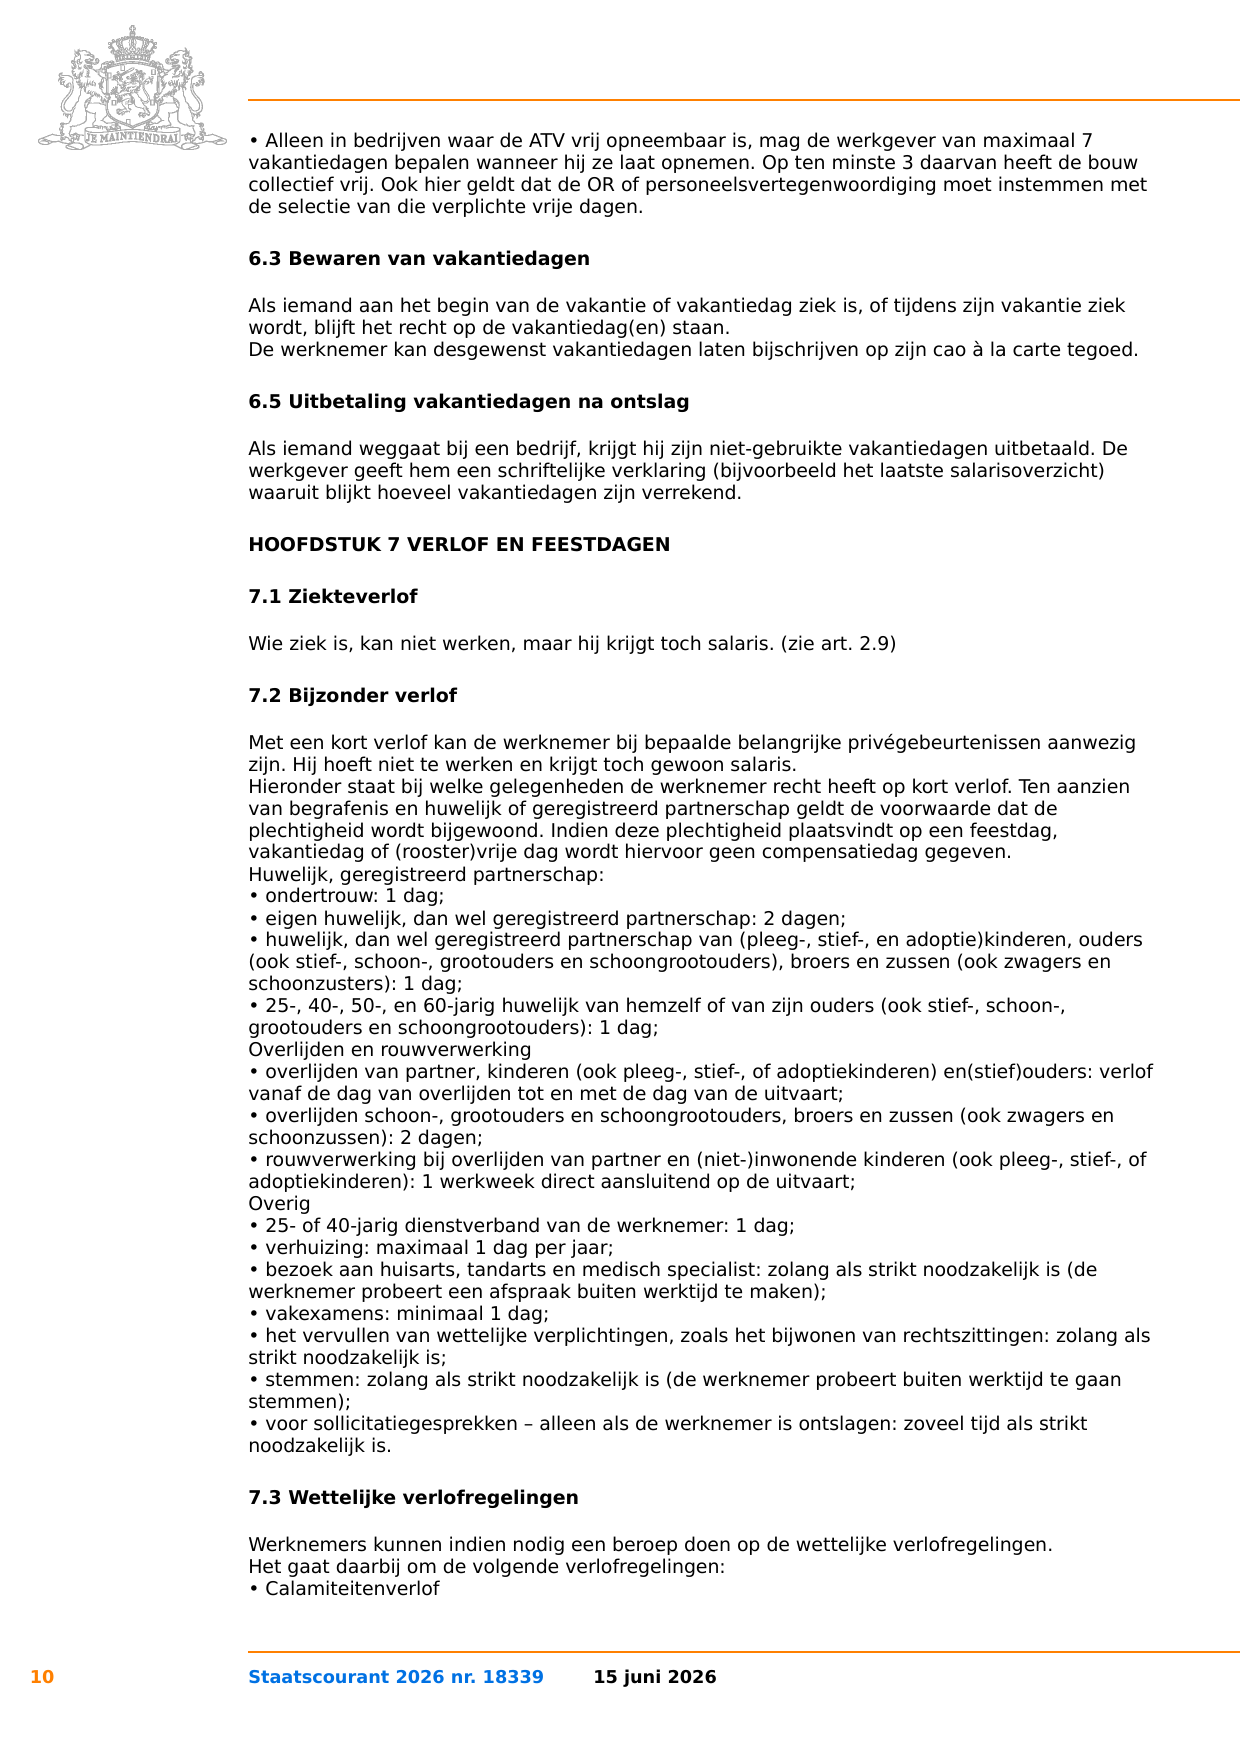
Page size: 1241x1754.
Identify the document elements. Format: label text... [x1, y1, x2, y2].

text Overig [248, 1193, 1163, 1215]
text • Calamiteitenverlof [248, 1578, 1163, 1600]
text Werknemers kunnen indien nodig een beroep doen op de wettelijke verlofregelingen. [248, 1534, 1163, 1556]
subtitle 6.5 Uitbetaling vakantiedagen na ontslag [248, 391, 1163, 413]
subtitle 6.3 Bewaren van vakantiedagen [248, 248, 1163, 270]
subtitle 7.2 Bijzonder verlof [248, 684, 1163, 707]
text • verhuizing: maximaal 1 dag per jaar; [248, 1237, 1163, 1259]
text • overlijden van partner, kinderen (ook pleeg-, stief-, of adoptiekinderen) en(stief)ouders: verlof vanaf de dag van overlijden tot en met de dag van de uitvaart; [248, 1061, 1163, 1105]
text Wie ziek is, kan niet werken, maar hij krijgt toch salaris. (zie art. 2.9) [248, 633, 1163, 654]
text Hieronder staat bij welke gelegenheden de werknemer recht heeft op kort verlof. Ten aanzien van begrafenis en huwelijk of geregistreerd partnerschap geldt de voorwaarde dat de plechtigheid wordt bijgewoond. Indien deze plechtigheid plaatsvindt op een feestdag, vakantiedag of (rooster)vrije dag wordt hiervoor geen compensatiedag gegeven. [248, 776, 1163, 863]
text • vakexamens: minimaal 1 dag; [248, 1303, 1163, 1325]
text • stemmen: zolang als strikt noodzakelijk is (de werknemer probeert buiten werktijd te gaan stemmen); [248, 1369, 1163, 1413]
text • Alleen in bedrijven waar de ATV vrij opneembaar is, mag de werkgever van maximaal 7 vakantiedagen bepalen wanneer hij ze laat opnemen. Op ten minste 3 daarvan heeft de bouw collectief vrij. Ook hier geldt dat de OR of personeelsvertegenwoordiging moet instemmen met de selectie van die verplichte vrije dagen. [248, 130, 1163, 218]
text • overlijden schoon-, grootouders en schoongrootouders, broers en zussen (ook zwagers en schoonzussen): 2 dagen; [248, 1105, 1163, 1149]
text Overlijden en rouwverwerking [248, 1039, 1163, 1061]
subtitle HOOFDSTUK 7 VERLOF EN FEESTDAGEN [248, 534, 1163, 556]
text • ondertrouw: 1 dag; [248, 885, 1163, 907]
text • bezoek aan huisarts, tandarts en medisch specialist: zolang als strikt noodzakelijk is (de werknemer probeert een afspraak buiten werktijd te maken); [248, 1259, 1163, 1303]
text De werknemer kan desgewenst vakantiedagen laten bijschrijven op zijn cao à la carte tegoed. [248, 339, 1163, 361]
text • het vervullen van wettelijke verplichtingen, zoals het bijwonen van rechtszittingen: zolang als strikt noodzakelijk is; [248, 1325, 1163, 1369]
text • eigen huwelijk, dan wel geregistreerd partnerschap: 2 dagen; [248, 907, 1163, 929]
text Als iemand aan het begin van de vakantie of vakantiedag ziek is, of tijdens zijn vakantie ziek wordt, blijft het recht op de vakantiedag(en) staan. [248, 295, 1163, 339]
text Met een kort verlof kan de werknemer bij bepaalde belangrijke privégebeurtenissen aanwezig zijn. Hij hoeft niet te werken en krijgt toch gewoon salaris. [248, 732, 1163, 776]
text • rouwverwerking bij overlijden van partner en (niet-)inwonende kinderen (ook pleeg-, stief-, of adoptiekinderen): 1 werkweek direct aansluitend op de uitvaart; [248, 1149, 1163, 1193]
picture [38, 25, 227, 150]
text Huwelijk, geregistreerd partnerschap: [248, 863, 1163, 885]
text Als iemand weggaat bij een bedrijf, krijgt hij zijn niet-gebruikte vakantiedagen uitbetaald. De werkgever geeft hem een schriftelijke verklaring (bijvoorbeeld het laatste salarisoverzicht) waaruit blijkt hoeveel vakantiedagen zijn verrekend. [248, 438, 1163, 504]
text • 25- of 40-jarig dienstverband van de werknemer: 1 dag; [248, 1215, 1163, 1237]
subtitle 7.3 Wettelijke verlofregelingen [248, 1487, 1163, 1509]
text • huwelijk, dan wel geregistreerd partnerschap van (pleeg-, stief-, en adoptie)kinderen, ouders (ook stief-, schoon-, grootouders en schoongrootouders), broers en zussen (ook zwagers en schoonzusters): 1 dag; [248, 929, 1163, 995]
text • voor sollicitatiegesprekken – alleen als de werknemer is ontslagen: zoveel tijd als strikt noodzakelijk is. [248, 1413, 1163, 1457]
subtitle 7.1 Ziekteverlof [248, 586, 1163, 608]
text • 25-, 40-, 50-, en 60-jarig huwelijk van hemzelf of van zijn ouders (ook stief-, schoon-, grootouders en schoongrootouders): 1 dag; [248, 995, 1163, 1039]
text Het gaat daarbij om de volgende verlofregelingen: [248, 1556, 1163, 1578]
